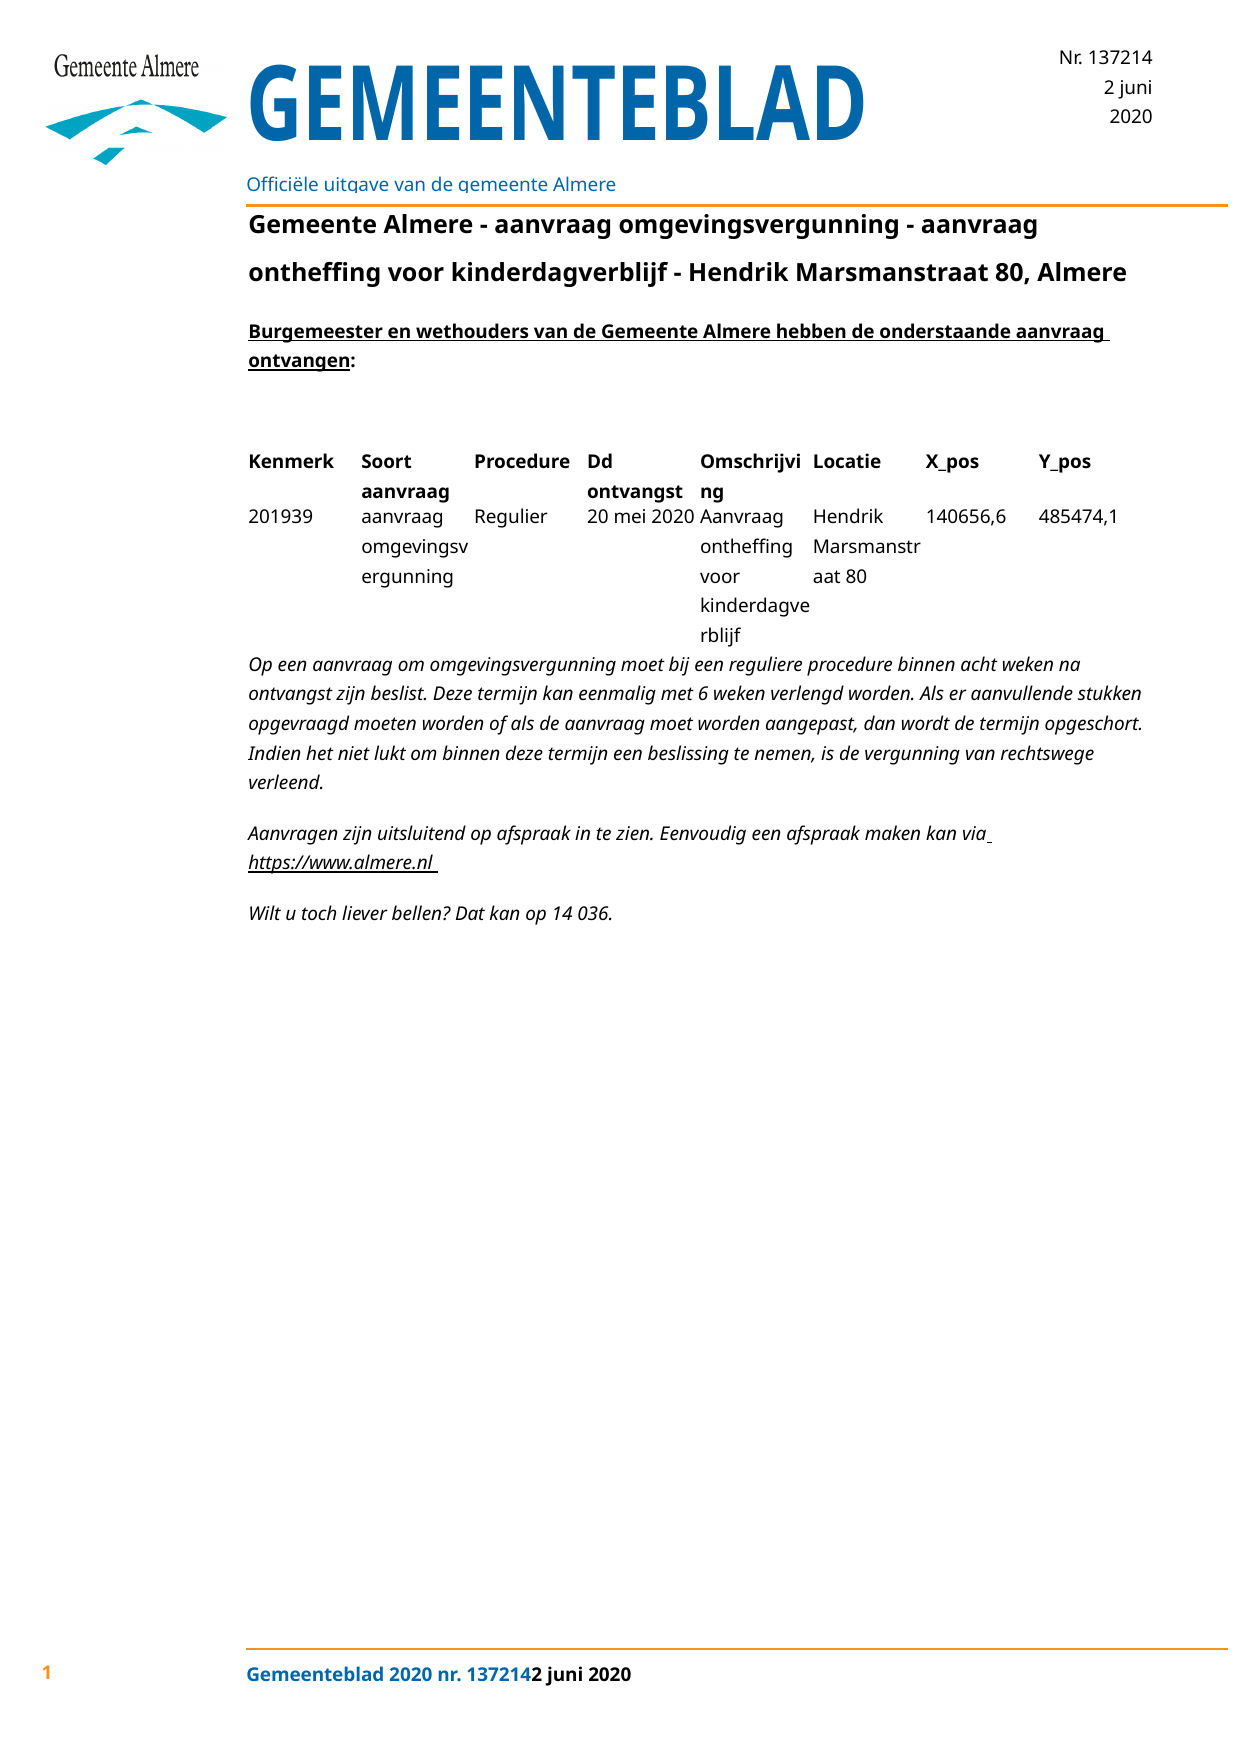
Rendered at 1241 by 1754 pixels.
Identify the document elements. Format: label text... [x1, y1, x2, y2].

table_cell Hendrik Marsmanstraat 80 [813, 504, 926, 648]
text Gemeente Almere - aanvraag omgevingsvergunning - aanvraag ontheffing voor kinderdagverblijf - Hendrik Marsmanstraat 80, Almere [248, 207, 1152, 288]
table_header X_pos [926, 449, 1038, 504]
table_cell 201939 [248, 504, 361, 648]
table_header Procedure [474, 449, 587, 504]
table_header Soort aanvraag [361, 449, 474, 504]
table_header Kenmerk [248, 449, 361, 504]
table_cell 20 mei 2020 [587, 504, 700, 648]
table_cell 485474,1 [1039, 504, 1152, 648]
picture [41, 47, 231, 172]
table_header Locatie [813, 449, 926, 504]
table_cell Aanvraag ontheffing voor kinderdagverblijf [700, 504, 813, 648]
table_cell aanvraag omgevingsvergunning [361, 504, 474, 648]
table_header Omschrijving [700, 449, 813, 504]
table_header Y_pos [1039, 449, 1152, 504]
table_cell 140656,6 [926, 504, 1038, 648]
text Wilt u toch liever bellen? Dat kan op 14 036. [248, 900, 1152, 926]
table_header Dd ontvangst [587, 449, 700, 504]
text Op een aanvraag om omgevingsvergunning moet bij een reguliere procedure binnen acht weken na ontvangst zijn beslist. Deze termijn kan eenmalig met 6 weken verlengd worden. Als er aanvullende stukken opgevraagd moeten worden of als de aanvraag moet worden aangepast, dan wordt de termijn opgeschort. Indien het niet lukt om binnen deze termijn een beslissing te nemen, is de vergunning van rechtswege verleend. [248, 651, 1152, 795]
text Aanvragen zijn uitsluitend op afspraak in te zien. Eenvoudig een afspraak maken kan via https://www.almere.nl [248, 820, 1152, 875]
text Burgemeester en wethouders van de Gemeente Almere hebben de onderstaande aanvraag ontvangen: [248, 318, 1152, 373]
table_cell Regulier [474, 504, 587, 648]
